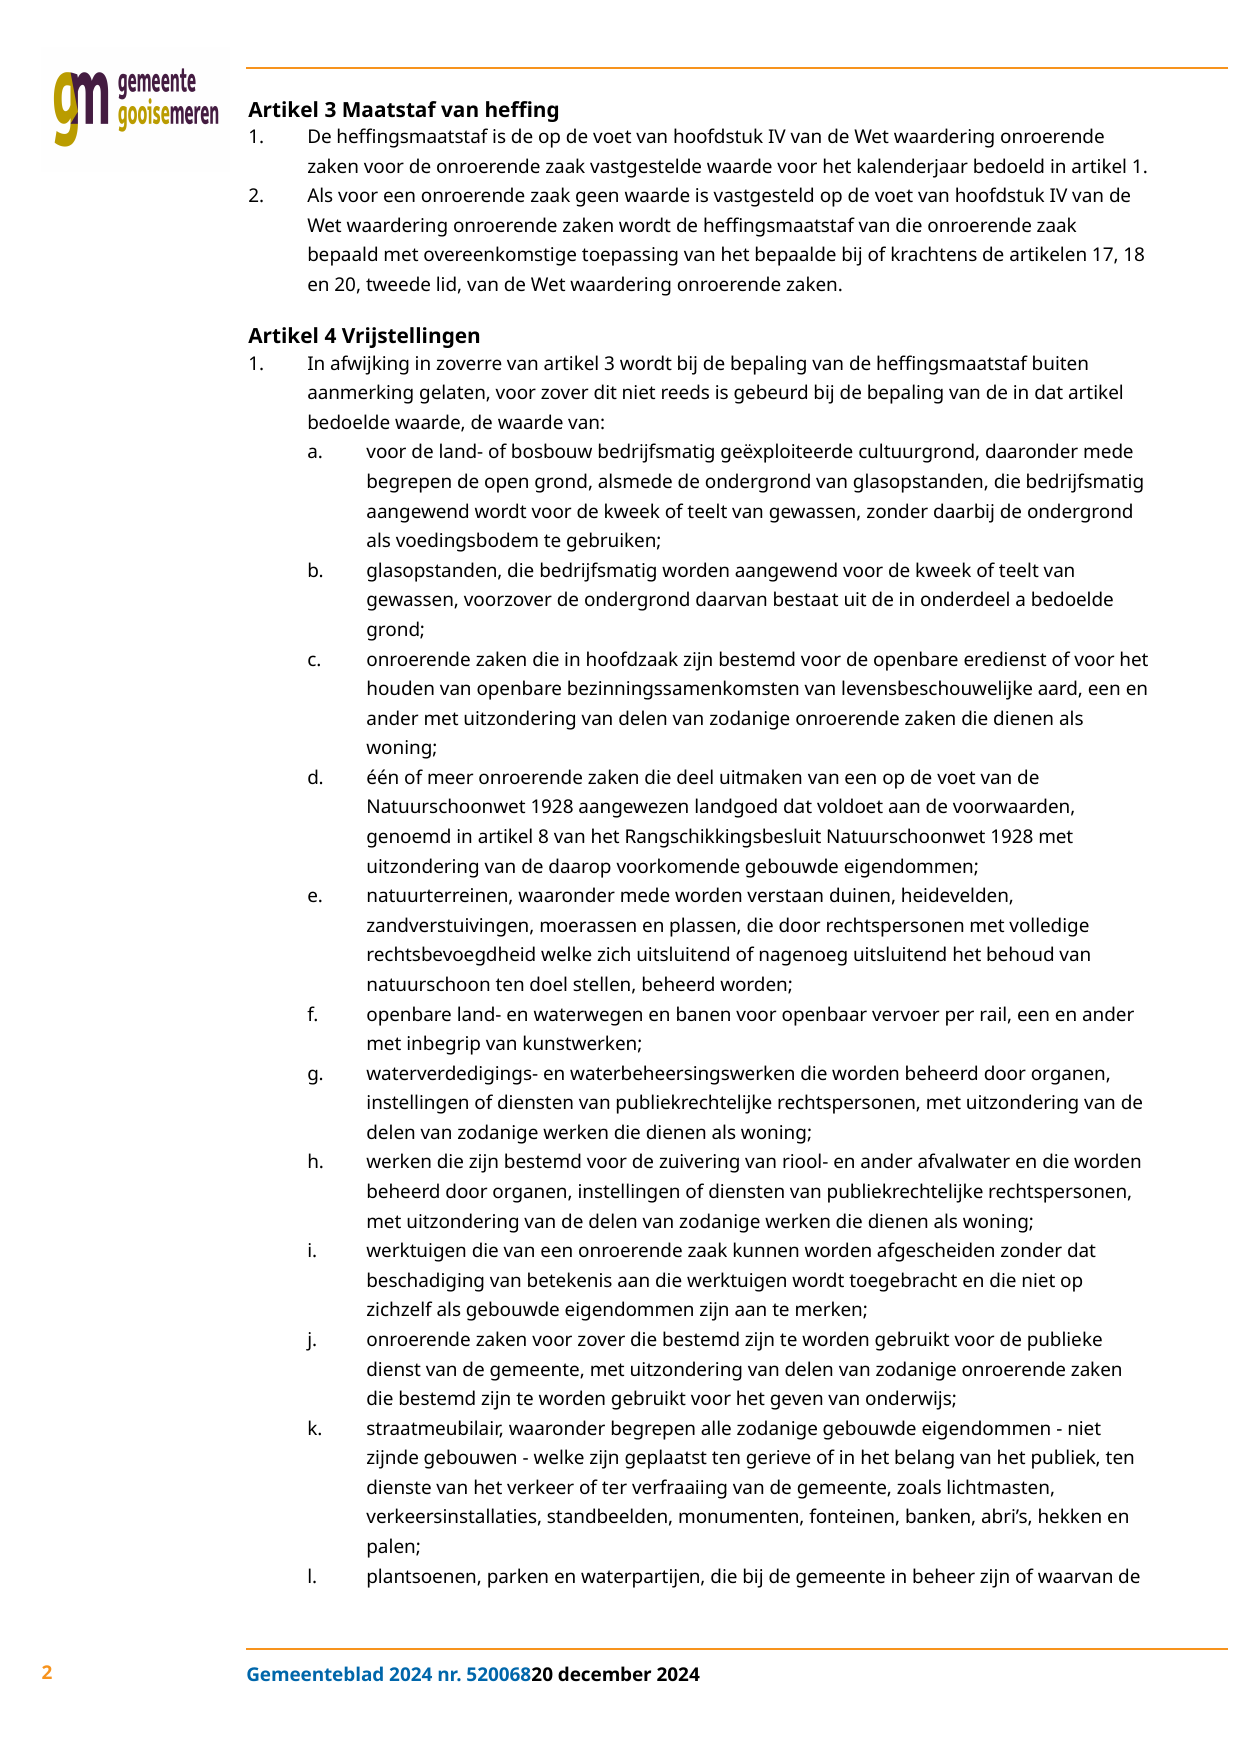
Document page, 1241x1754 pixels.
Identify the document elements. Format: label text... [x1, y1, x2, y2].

list één of meer onroerende zaken die deel uitmaken van een op de voet van de Natuurschoonwet 1928 aangewezen landgoed dat voldoet aan de voorwaarden, genoemd in artikel 8 van het Rangschikkingsbesluit Natuurschoonwet 1928 met uitzondering van de daarop voorkomende gebouwde eigendommen; [307, 764, 1152, 879]
text Artikel 3 Maatstaf van heffing [248, 95, 1152, 123]
list Als voor een onroerende zaak geen waarde is vastgesteld op de voet van hoofdstuk IV van de Wet waardering onroerende zaken wordt de heffingsmaatstaf van die onroerende zaak bepaald met overeenkomstige toepassing van het bepaalde bij of krachtens de artikelen 17, 18 en 20, tweede lid, van de Wet waardering onroerende zaken. [248, 182, 1152, 297]
list plantsoenen, parken en waterpartijen, die bij de gemeente in beheer zijn of waarvan de [307, 1563, 1152, 1589]
list onroerende zaken voor zover die bestemd zijn te worden gebruikt voor de publieke dienst van de gemeente, met uitzondering van delen van zodanige onroerende zaken die bestemd zijn te worden gebruikt voor het geven van onderwijs; [307, 1326, 1152, 1411]
list werken die zijn bestemd voor de zuivering van riool- en ander afvalwater en die worden beheerd door organen, instellingen of diensten van publiekrechtelijke rechtspersonen, met uitzondering van de delen van zodanige werken die dienen als woning; [307, 1149, 1152, 1234]
list De heffingsmaatstaf is de op de voet van hoofdstuk IV van de Wet waardering onroerende zaken voor de onroerende zaak vastgestelde waarde voor het kalenderjaar bedoeld in artikel 1. [248, 123, 1152, 178]
list glasopstanden, die bedrijfsmatig worden aangewend voor de kweek of teelt van gewassen, voorzover de ondergrond daarvan bestaat uit de in onderdeel a bedoelde grond; [307, 557, 1152, 642]
list In afwijking in zoverre van artikel 3 wordt bij de bepaling van de heffingsmaatstaf buiten aanmerking gelaten, voor zover dit niet reeds is gebeurd bij de bepaling van de in dat artikel bedoelde waarde, de waarde van: [248, 350, 1152, 435]
list natuurterreinen, waaronder mede worden verstaan duinen, heidevelden, zandverstuivingen, moerassen en plassen, die door rechtspersonen met volledige rechtsbevoegdheid welke zich uitsluitend of nagenoeg uitsluitend het behoud van natuurschoon ten doel stellen, beheerd worden; [307, 882, 1152, 997]
list waterverdedigings- en waterbeheersingswerken die worden beheerd door organen, instellingen of diensten van publiekrechtelijke rechtspersonen, met uitzondering van de delen van zodanige werken die dienen als woning; [307, 1060, 1152, 1145]
list openbare land- en waterwegen en banen voor openbaar vervoer per rail, een en ander met inbegrip van kunstwerken; [307, 1001, 1152, 1056]
list werktuigen die van een onroerende zaak kunnen worden afgescheiden zonder dat beschadiging van betekenis aan die werktuigen wordt toegebracht en die niet op zichzelf als gebouwde eigendommen zijn aan te merken; [307, 1237, 1152, 1322]
list onroerende zaken die in hoofdzaak zijn bestemd voor de openbare eredienst of voor het houden van openbare bezinningssamenkomsten van levensbeschouwelijke aard, een en ander met uitzondering van delen van zodanige onroerende zaken die dienen als woning; [307, 646, 1152, 760]
list voor de land- of bosbouw bedrijfsmatig geëxploiteerde cultuurgrond, daaronder mede begrepen de open grond, alsmede de ondergrond van glasopstanden, die bedrijfsmatig aangewend wordt voor de kweek of teelt van gewassen, zonder daarbij de ondergrond als voedingsbodem te gebruiken; [307, 439, 1152, 553]
list straatmeubilair, waaronder begrepen alle zodanige gebouwde eigendommen - niet zijnde gebouwen - welke zijn geplaatst ten gerieve of in het belang van het publiek, ten dienste van het verkeer of ter verfraaiing van de gemeente, zoals lichtmasten, verkeersinstallaties, standbeelden, monumenten, fonteinen, banken, abri’s, hekken en palen; [307, 1415, 1152, 1559]
text Artikel 4 Vrijstellingen [248, 322, 1152, 350]
picture [41, 47, 231, 172]
